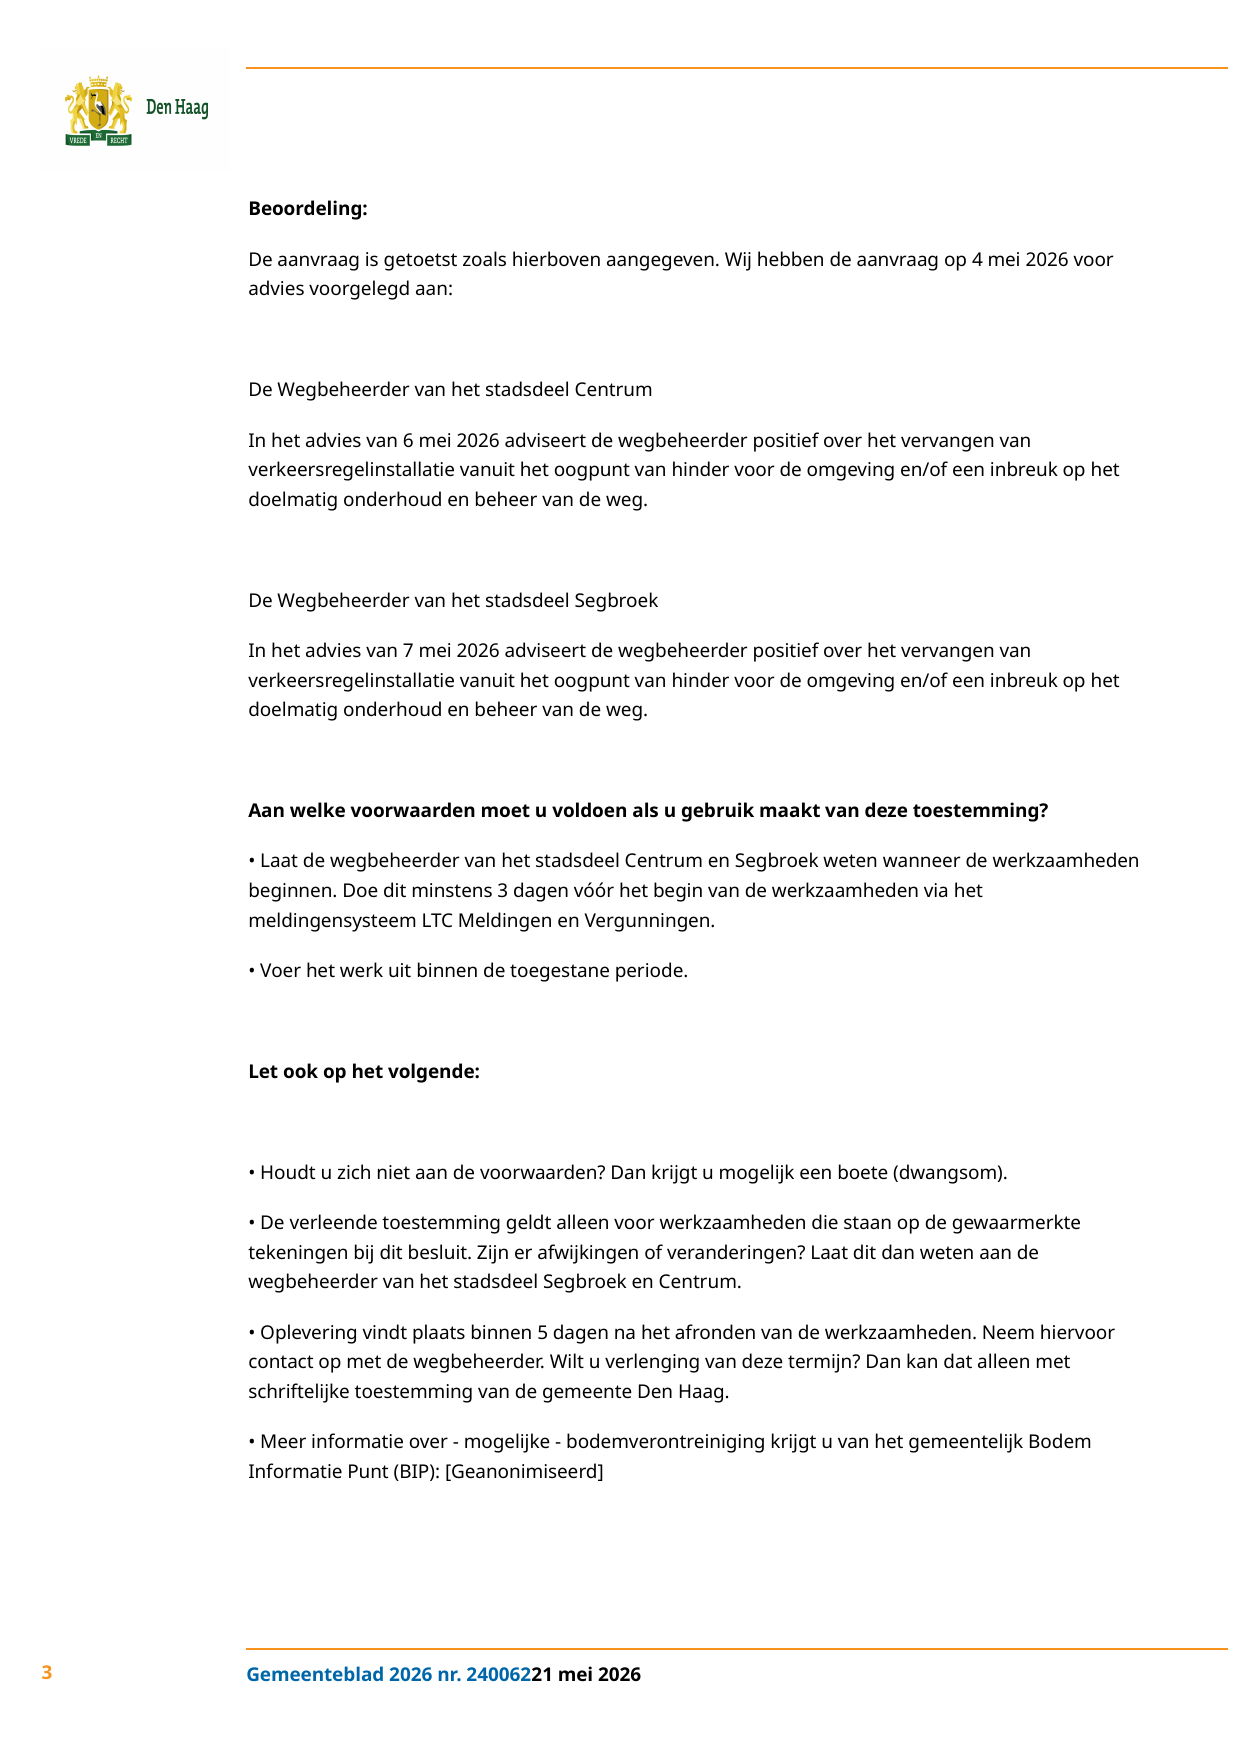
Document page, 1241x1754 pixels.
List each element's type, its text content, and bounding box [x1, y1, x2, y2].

text • Oplevering vindt plaats binnen 5 dagen na het afronden van de werkzaamheden. Neem hiervoor contact op met de wegbeheerder. Wilt u verlenging van deze termijn? Dan kan dat alleen met schriftelijke toestemming van de gemeente Den Haag. [248, 1319, 1152, 1404]
text De Wegbeheerder van het stadsdeel Segbroek [248, 587, 1152, 613]
picture [41, 47, 231, 172]
text • De verleende toestemming geldt alleen voor werkzaamheden die staan op de gewaarmerkte tekeningen bij dit besluit. Zijn er afwijkingen of veranderingen? Laat dit dan weten aan de wegbeheerder van het stadsdeel Segbroek en Centrum. [248, 1209, 1152, 1294]
text In het advies van 6 mei 2026 adviseert de wegbeheerder positief over het vervangen van verkeersregelinstallatie vanuit het oogpunt van hinder voor de omgeving en/of een inbreuk op het doelmatig onderhoud en beheer van de weg. [248, 427, 1152, 512]
text In het advies van 7 mei 2026 adviseert de wegbeheerder positief over het vervangen van verkeersregelinstallatie vanuit het oogpunt van hinder voor de omgeving en/of een inbreuk op het doelmatig onderhoud en beheer van de weg. [248, 637, 1152, 722]
text • Laat de wegbeheerder van het stadsdeel Centrum en Segbroek weten wanneer de werkzaamheden beginnen. Doe dit minstens 3 dagen vóór het begin van de werkzaamheden via het meldingensysteem LTC Meldingen en Vergunningen. [248, 848, 1152, 933]
text Let ook op het volgende: [248, 1058, 1152, 1084]
text De Wegbeheerder van het stadsdeel Centrum [248, 376, 1152, 402]
text Aan welke voorwaarden moet u voldoen als u gebruik maakt van deze toestemming? [248, 797, 1152, 823]
text • Meer informatie over - mogelijke - bodemverontreiniging krijgt u van het gemeentelijk Bodem Informatie Punt (BIP): [Geanonimiseerd] [248, 1428, 1152, 1484]
text • Voer het werk uit binnen de toegestane periode. [248, 957, 1152, 983]
text Beoordeling: [248, 196, 1152, 221]
text • Houdt u zich niet aan de voorwaarden? Dan krijgt u mogelijk een boete (dwangsom). [248, 1159, 1152, 1185]
text De aanvraag is getoetst zoals hierboven aangegeven. Wij hebben de aanvraag op 4 mei 2026 voor advies voorgelegd aan: [248, 246, 1152, 301]
